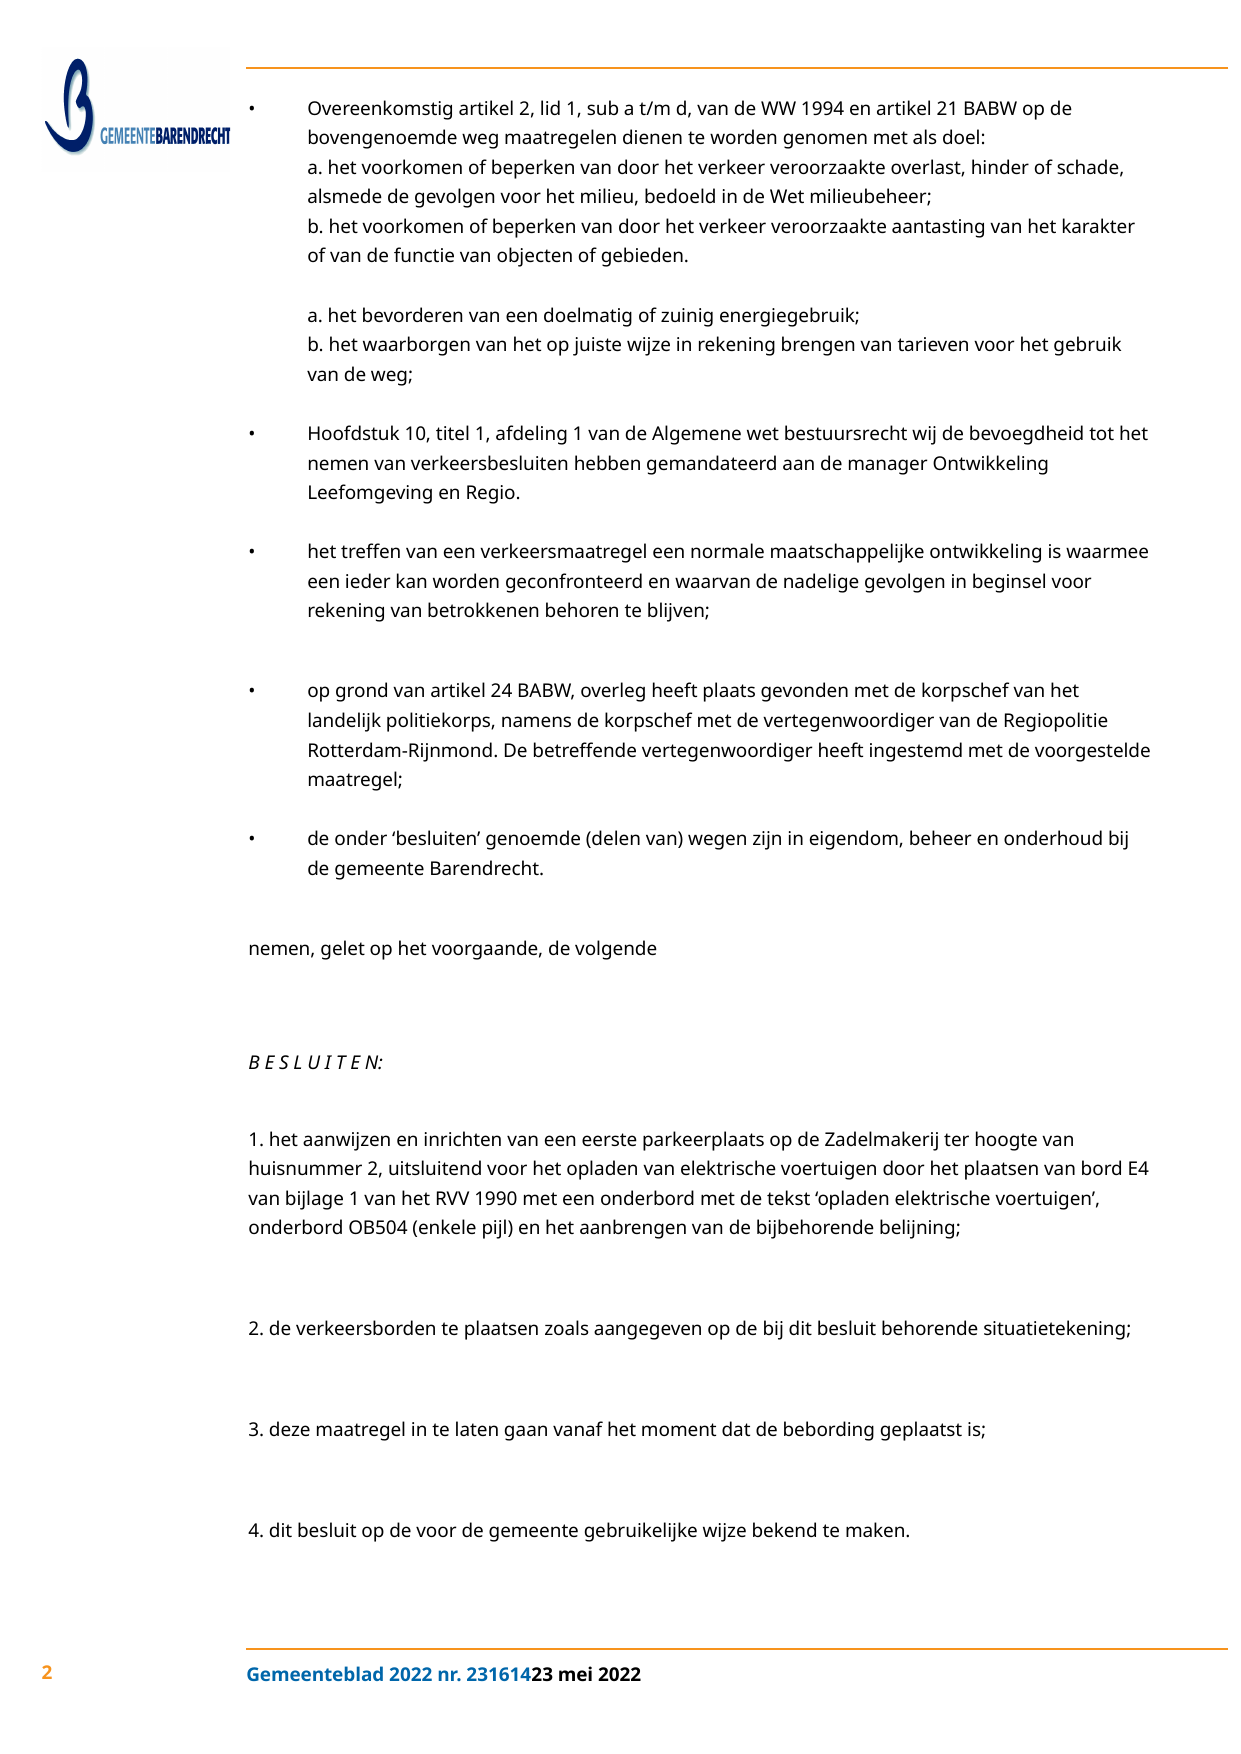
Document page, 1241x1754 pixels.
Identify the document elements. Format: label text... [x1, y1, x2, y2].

list de onder ‘besluiten’ genoemde (delen van) wegen zijn in eigendom, beheer en onderhoud bij de gemeente Barendrecht. [248, 826, 1152, 881]
list het treffen van een verkeersmaatregel een normale maatschappelijke ontwikkeling is waarmee een ieder kan worden geconfronteerd en waarvan de nadelige gevolgen in beginsel voor rekening van betrokkenen behoren te blijven; [248, 538, 1152, 623]
text B E S L U I T E N: [248, 1049, 1152, 1075]
list b. het waarborgen van het op juiste wijze in rekening brengen van tarieven voor het gebruik van de weg; [248, 331, 1152, 387]
text 3. deze maatregel in te laten gaan vanaf het moment dat de bebording geplaatst is; [248, 1416, 1152, 1442]
text 4. dit besluit op de voor de gemeente gebruikelijke wijze bekend te maken. [248, 1517, 1152, 1543]
list a. het bevorderen van een doelmatig of zuinig energiegebruik; [248, 302, 1152, 328]
list a. het voorkomen of beperken van door het verkeer veroorzaakte overlast, hinder of schade, alsmede de gevolgen voor het milieu, bedoeld in de Wet milieubeheer; [248, 154, 1152, 209]
text 1. het aanwijzen en inrichten van een eerste parkeerplaats op de Zadelmakerij ter hoogte van huisnummer 2, uitsluitend voor het opladen van elektrische voertuigen door het plaatsen van bord E4 van bijlage 1 van het RVV 1990 met een onderbord met de tekst ‘opladen elektrische voertuigen’, onderbord OB504 (enkele pijl) en het aanbrengen van de bijbehorende belijning; [248, 1126, 1152, 1240]
list b. het voorkomen of beperken van door het verkeer veroorzaakte aantasting van het karakter of van de functie van objecten of gebieden. [248, 213, 1152, 268]
picture [41, 47, 231, 172]
list op grond van artikel 24 BABW, overleg heeft plaats gevonden met de korpschef van het landelijk politiekorps, namens de korpschef met de vertegenwoordiger van de Regiopolitie Rotterdam-Rijnmond. De betreffende vertegenwoordiger heeft ingestemd met de voorgestelde maatregel; [248, 678, 1152, 792]
text nemen, gelet op het voorgaande, de volgende [248, 935, 1152, 961]
list Overeenkomstig artikel 2, lid 1, sub a t/m d, van de WW 1994 en artikel 21 BABW op de bovengenoemde weg maatregelen dienen te worden genomen met als doel: [248, 95, 1152, 150]
list Hoofdstuk 10, titel 1, afdeling 1 van de Algemene wet bestuursrecht wij de bevoegdheid tot het nemen van verkeersbesluiten hebben gemandateerd aan de manager Ontwikkeling Leefomgeving en Regio. [248, 420, 1152, 505]
text 2. de verkeersborden te plaatsen zoals aangegeven op de bij dit besluit behorende situatietekening; [248, 1315, 1152, 1341]
